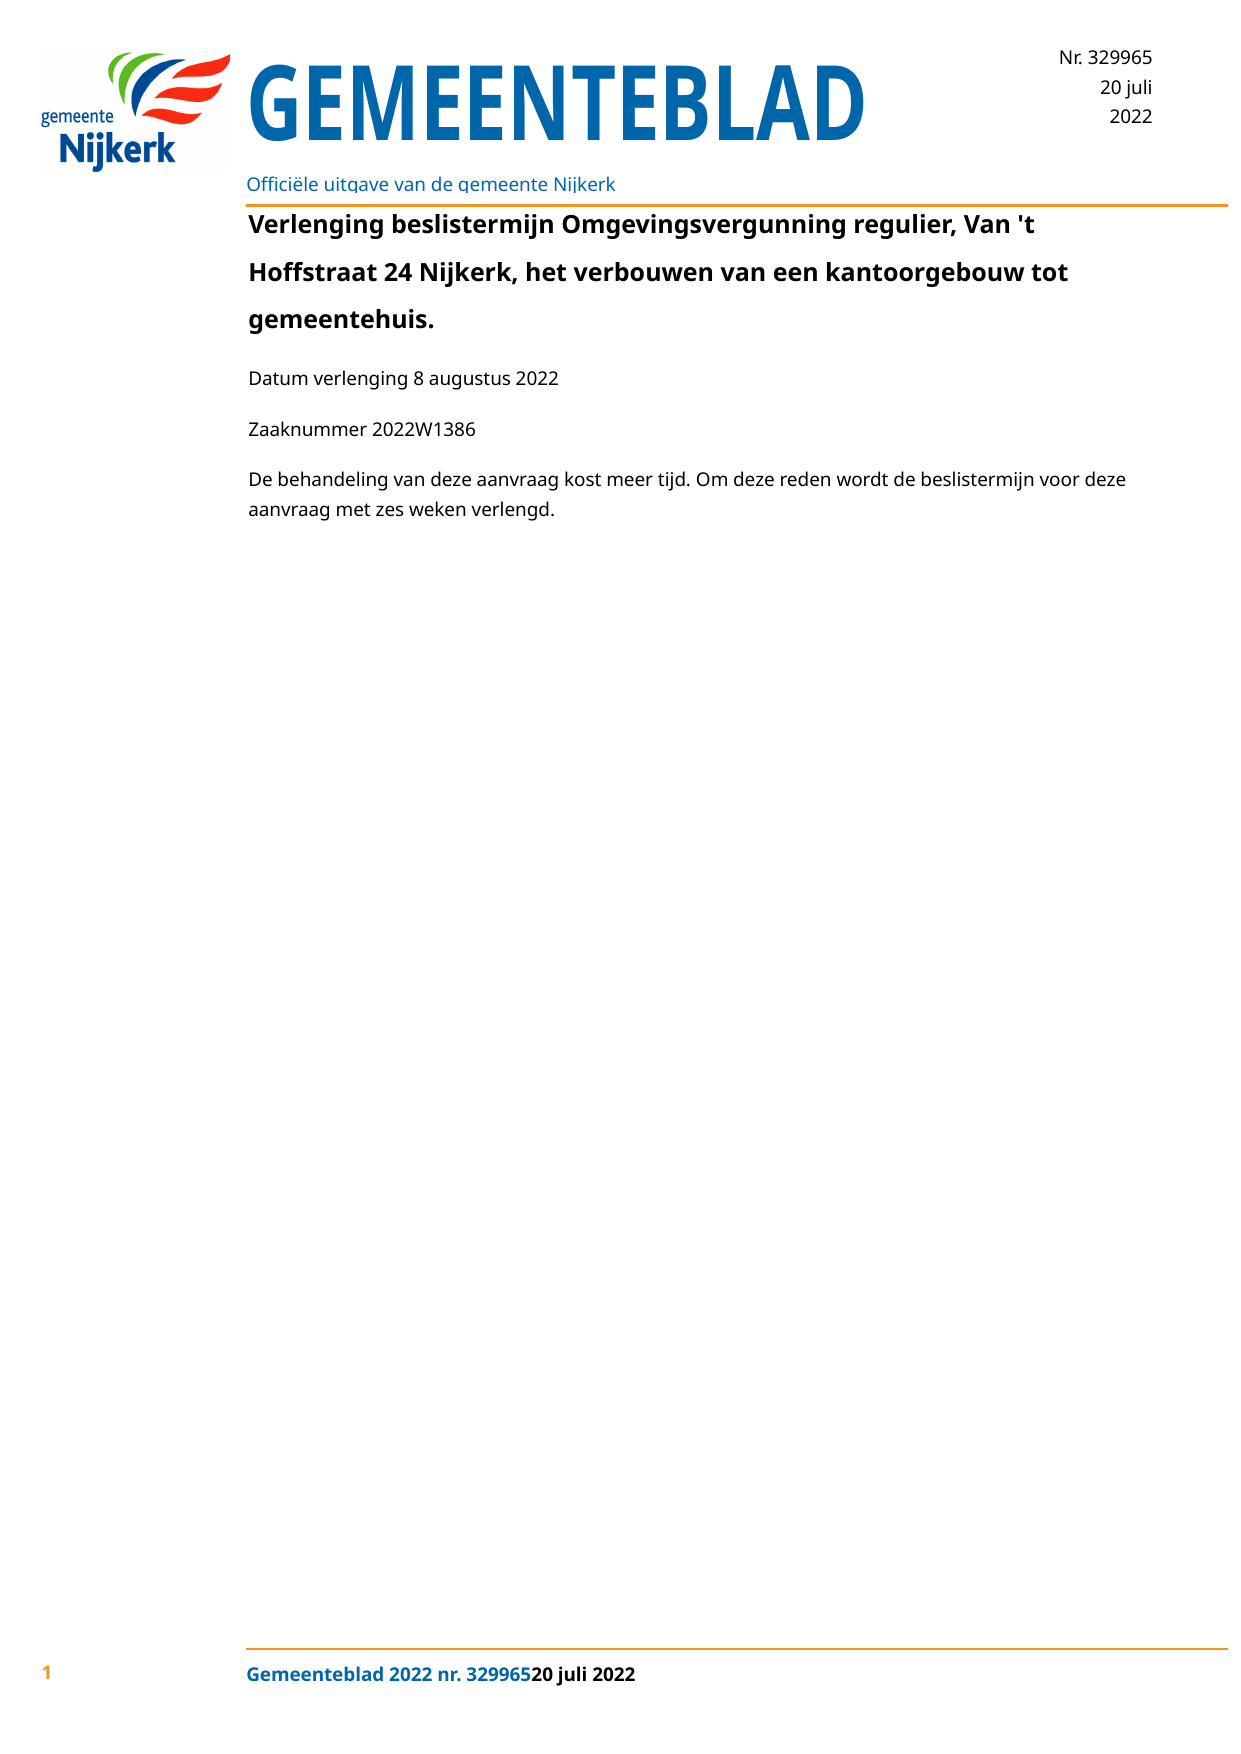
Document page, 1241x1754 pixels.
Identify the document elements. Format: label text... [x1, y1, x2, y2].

text De behandeling van deze aanvraag kost meer tijd. Om deze reden wordt de beslistermijn voor deze aanvraag met zes weken verlengd. [248, 466, 1152, 522]
text Zaaknummer 2022W1386 [248, 416, 1152, 442]
picture [41, 47, 231, 172]
text Verlenging beslistermijn Omgevingsvergunning regulier, Van 't Hoffstraat 24 Nijkerk, het verbouwen van een kantoorgebouw tot gemeentehuis. [248, 207, 1152, 336]
text Datum verlenging 8 augustus 2022 [248, 366, 1152, 391]
